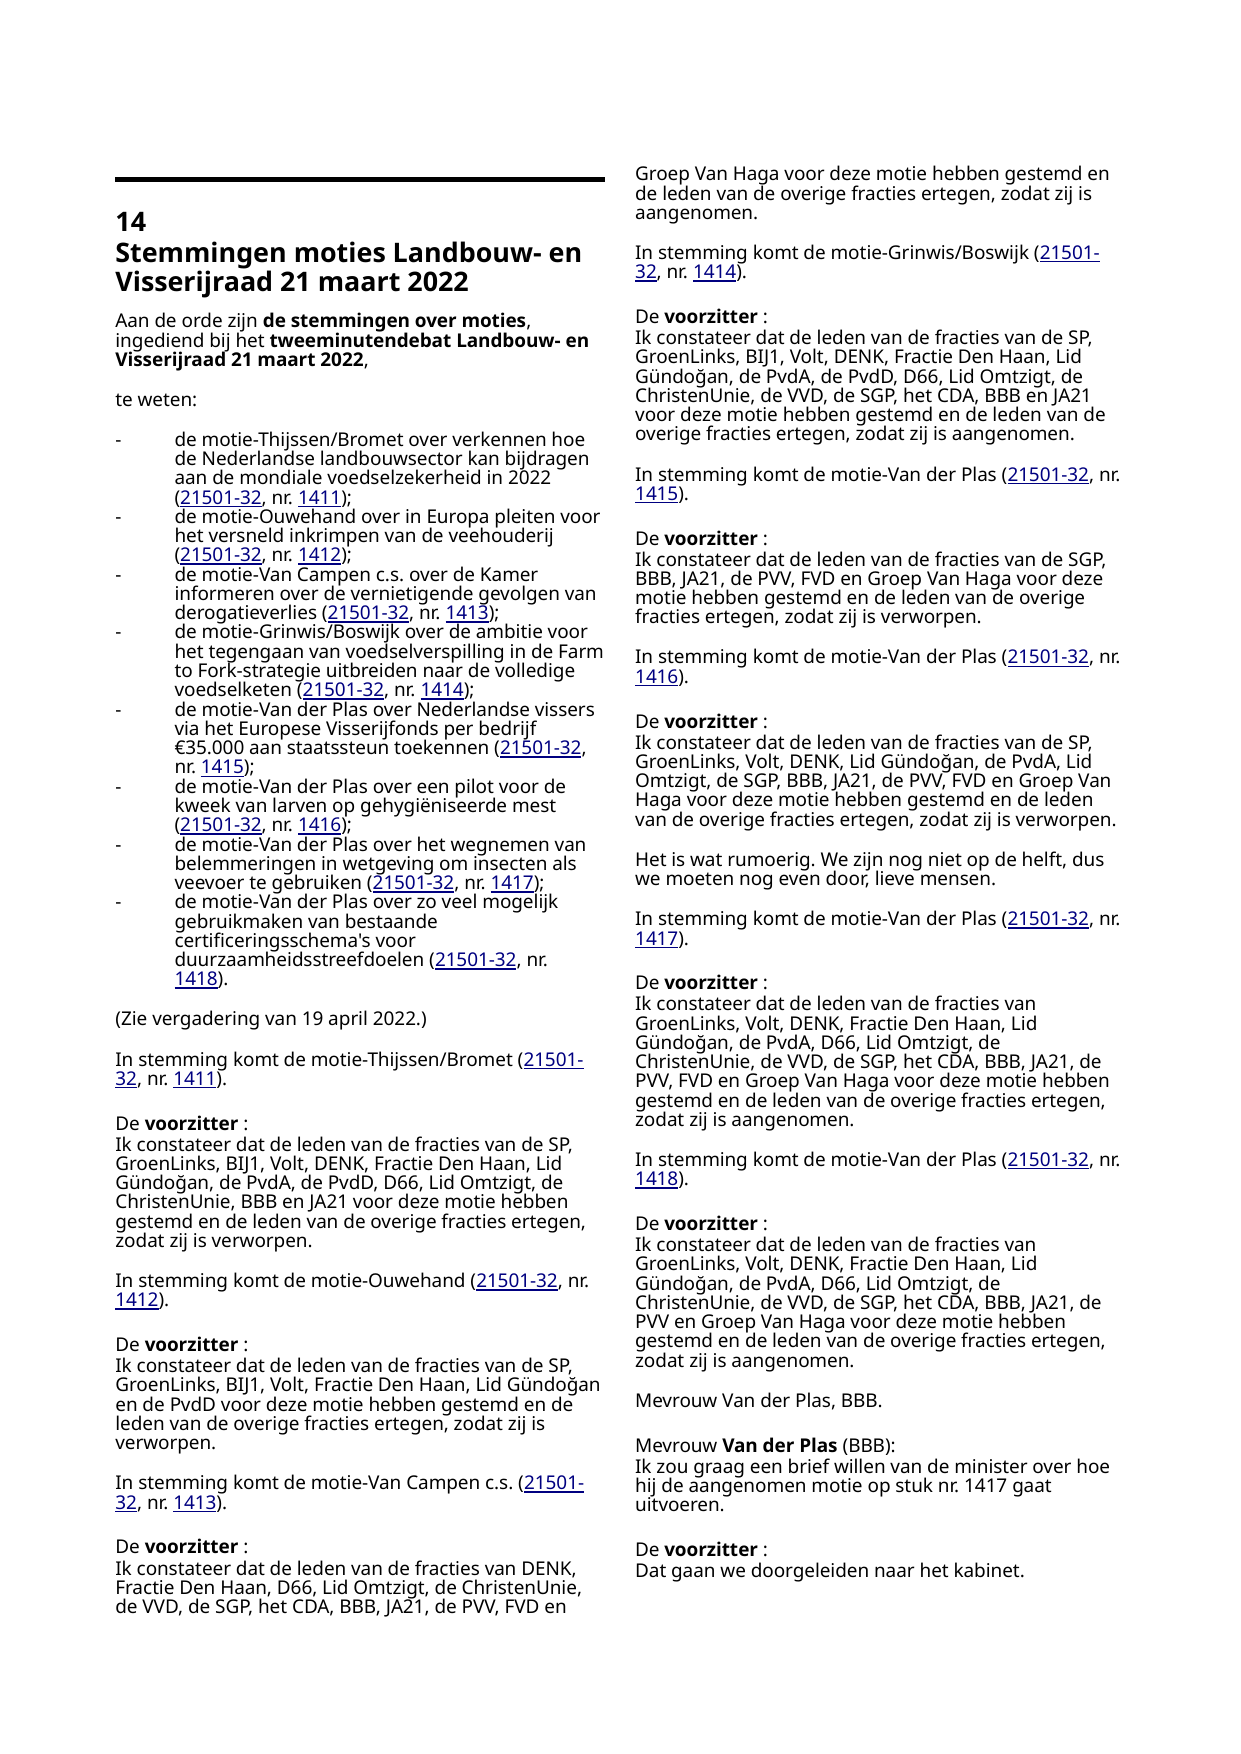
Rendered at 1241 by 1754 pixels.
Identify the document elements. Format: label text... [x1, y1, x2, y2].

text De voorzitter : [635, 708, 1125, 734]
text Ik zou graag een brief willen van de minister over hoe hij de aangenomen motie op stuk nr. 1417 gaat uitvoeren. [635, 1458, 1125, 1516]
list de motie-Thijssen/Bromet over verkennen hoe de Nederlandse landbouwsector kan bijdragen aan de mondiale voedselzekerheid in 2022 (21501-32, nr. 1411); [115, 431, 605, 508]
text In stemming komt de motie-Van der Plas (21501-32, nr. 1416). [635, 648, 1125, 687]
text In stemming komt de motie-Grinwis/Boswijk (21501-32, nr. 1414). [635, 244, 1125, 282]
text Ik constateer dat de leden van de fracties van de SP, GroenLinks, BIJ1, Volt, Fractie Den Haan, Lid Gündoğan en de PvdD voor deze motie hebben gestemd en de leden van de overige fracties ertegen, zodat zij is verworpen. [115, 1357, 605, 1453]
list de motie-Ouwehand over in Europa pleiten voor het versneld inkrimpen van de veehouderij (21501-32, nr. 1412); [115, 508, 605, 566]
text De voorzitter : [115, 1534, 605, 1559]
text In stemming komt de motie-Van der Plas (21501-32, nr. 1415). [635, 466, 1125, 504]
text Ik constateer dat de leden van de fracties van de SP, GroenLinks, Volt, DENK, Lid Gündoğan, de PvdA, Lid Omtzigt, de SGP, BBB, JA21, de PVV, FVD en Groep Van Haga voor deze motie hebben gestemd en de leden van de overige fracties ertegen, zodat zij is verworpen. [635, 734, 1125, 830]
text In stemming komt de motie-Thijssen/Bromet (21501-32, nr. 1411). [115, 1051, 605, 1089]
text De voorzitter : [635, 1536, 1125, 1562]
text De voorzitter : [635, 525, 1125, 551]
text te weten: [115, 391, 605, 410]
text Aan de orde zijn de stemmingen over moties, ingediend bij het tweeminutendebat Landbouw- en Visserijraad 21 maart 2022, [115, 312, 605, 370]
list de motie-Van der Plas over een pilot voor de kweek van larven op gehygiëniseerde mest (21501-32, nr. 1416); [115, 778, 605, 836]
text De voorzitter : [635, 303, 1125, 329]
text Het is wat rumoerig. We zijn nog niet op de helft, dus we moeten nog even door, lieve mensen. [635, 851, 1125, 889]
text De voorzitter : [635, 1210, 1125, 1236]
text In stemming komt de motie-Van der Plas (21501-32, nr. 1417). [635, 910, 1125, 949]
text Ik constateer dat de leden van de fracties van de SP, GroenLinks, BIJ1, Volt, DENK, Fractie Den Haan, Lid Gündoğan, de PvdA, de PvdD, D66, Lid Omtzigt, de ChristenUnie, de VVD, de SGP, het CDA, BBB en JA21 voor deze motie hebben gestemd en de leden van de overige fracties ertegen, zodat zij is aangenomen. [635, 329, 1125, 445]
text In stemming komt de motie-Van der Plas (21501-32, nr. 1418). [635, 1151, 1125, 1189]
text Ik constateer dat de leden van de fracties van de SP, GroenLinks, BIJ1, Volt, DENK, Fractie Den Haan, Lid Gündoğan, de PvdA, de PvdD, D66, Lid Omtzigt, de ChristenUnie, BBB en JA21 voor deze motie hebben gestemd en de leden van de overige fracties ertegen, zodat zij is verworpen. [115, 1136, 605, 1251]
text De voorzitter : [635, 969, 1125, 995]
text Mevrouw Van der Plas (BBB): [635, 1432, 1125, 1458]
list de motie-Van der Plas over Nederlandse vissers via het Europese Visserijfonds per bedrijf €35.000 aan staatssteun toekennen (21501-32, nr. 1415); [115, 701, 605, 778]
text In stemming komt de motie-Van Campen c.s. (21501-32, nr. 1413). [115, 1474, 605, 1513]
text Mevrouw Van der Plas, BBB. [635, 1392, 1125, 1411]
text Ik constateer dat de leden van de fracties van GroenLinks, Volt, DENK, Fractie Den Haan, Lid Gündoğan, de PvdA, D66, Lid Omtzigt, de ChristenUnie, de VVD, de SGP, het CDA, BBB, JA21, de PVV, FVD en Groep Van Haga voor deze motie hebben gestemd en de leden van de overige fracties ertegen, zodat zij is aangenomen. [635, 995, 1125, 1130]
text Ik constateer dat de leden van de fracties van de SGP, BBB, JA21, de PVV, FVD en Groep Van Haga voor deze motie hebben gestemd en de leden van de overige fracties ertegen, zodat zij is verworpen. [635, 551, 1125, 628]
text 14 [115, 203, 605, 239]
text Ik constateer dat de leden van de fracties van GroenLinks, Volt, DENK, Fractie Den Haan, Lid Gündoğan, de PvdA, D66, Lid Omtzigt, de ChristenUnie, de VVD, de SGP, het CDA, BBB, JA21, de PVV en Groep Van Haga voor deze motie hebben gestemd en de leden van de overige fracties ertegen, zodat zij is aangenomen. [635, 1236, 1125, 1371]
list de motie-Grinwis/Boswijk over de ambitie voor het tegengaan van voedselverspilling in de Farm to Fork-strategie uitbreiden naar de volledige voedselketen (21501-32, nr. 1414); [115, 623, 605, 701]
list de motie-Van Campen c.s. over de Kamer informeren over de vernietigende gevolgen van derogatieverlies (21501-32, nr. 1413); [115, 566, 605, 623]
text Groep Van Haga voor deze motie hebben gestemd en de leden van de overige fracties ertegen, zodat zij is aangenomen. [635, 165, 1125, 223]
text (Zie vergadering van 19 april 2022.) [115, 1010, 605, 1030]
text Stemmingen moties Landbouw- en Visserijraad 21 maart 2022 [115, 239, 605, 312]
list de motie-Van der Plas over zo veel mogelijk gebruikmaken van bestaande certificeringsschema's voor duurzaamheidsstreefdoelen (21501-32, nr. 1418). [115, 893, 605, 990]
text De voorzitter : [115, 1110, 605, 1136]
list de motie-Van der Plas over het wegnemen van belemmeringen in wetgeving om insecten als veevoer te gebruiken (21501-32, nr. 1417); [115, 836, 605, 893]
text Ik constateer dat de leden van de fracties van DENK, Fractie Den Haan, D66, Lid Omtzigt, de ChristenUnie, de VVD, de SGP, het CDA, BBB, JA21, de PVV, FVD en [115, 1559, 605, 1617]
text In stemming komt de motie-Ouwehand (21501-32, nr. 1412). [115, 1272, 605, 1311]
text Dat gaan we doorgeleiden naar het kabinet. [635, 1562, 1125, 1581]
text De voorzitter : [115, 1331, 605, 1357]
